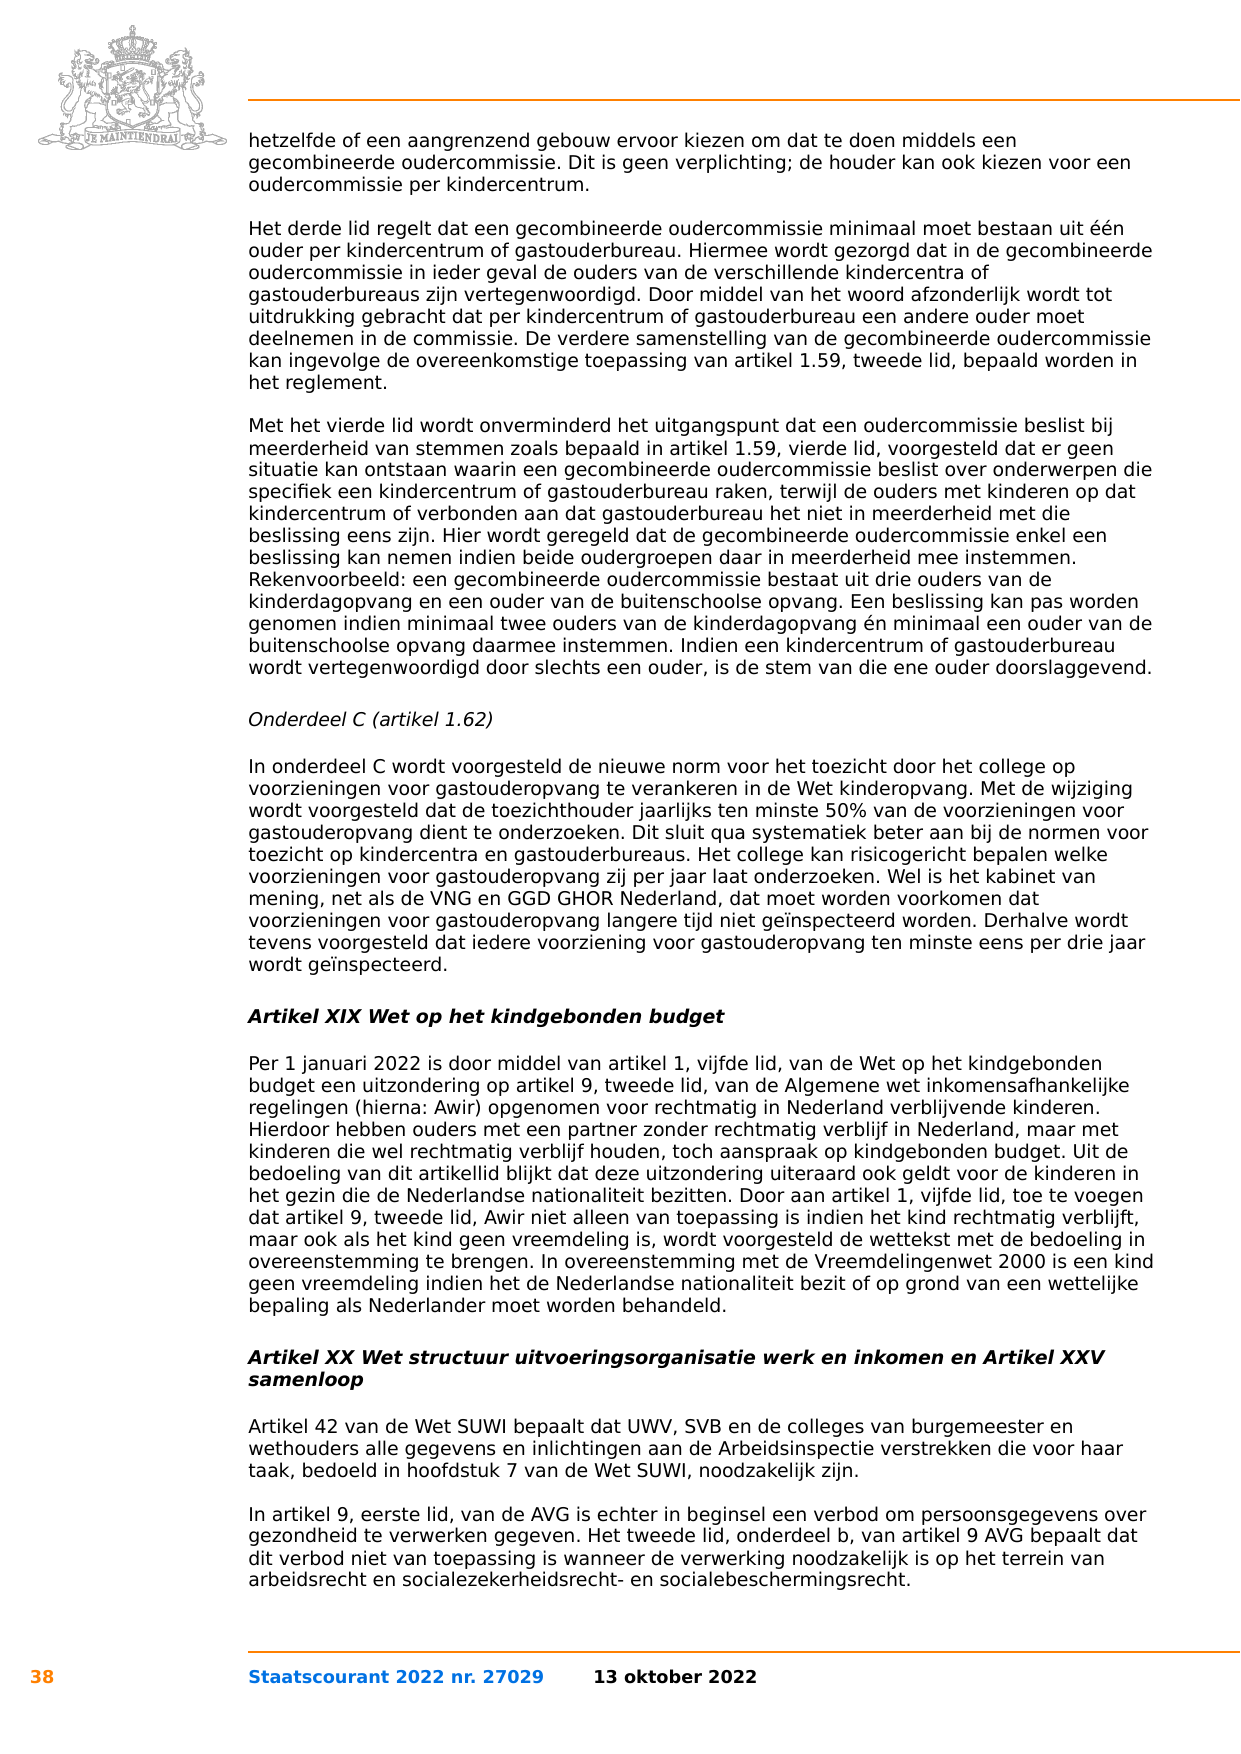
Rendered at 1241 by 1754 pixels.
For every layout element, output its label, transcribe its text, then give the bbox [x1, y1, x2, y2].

text In onderdeel C wordt voorgesteld de nieuwe norm voor het toezicht door het college op voorzieningen voor gastouderopvang te verankeren in de Wet kinderopvang. Met de wijziging wordt voorgesteld dat de toezichthouder jaarlijks ten minste 50% van de voorzieningen voor gastouderopvang dient te onderzoeken. Dit sluit qua systematiek beter aan bij de normen voor toezicht op kindercentra en gastouderbureaus. Het college kan risicogericht bepalen welke voorzieningen voor gastouderopvang zij per jaar laat onderzoeken. Wel is het kabinet van mening, net als de VNG en GGD GHOR Nederland, dat moet worden voorkomen dat voorzieningen voor gastouderopvang langere tijd niet geïnspecteerd worden. Derhalve wordt tevens voorgesteld dat iedere voorziening voor gastouderopvang ten minste eens per drie jaar wordt geïnspecteerd. [248, 756, 1163, 976]
subtitle Artikel XIX Wet op het kindgebonden budget [248, 1006, 1163, 1028]
text In artikel 9, eerste lid, van de AVG is echter in beginsel een verbod om persoonsgegevens over gezondheid te verwerken gegeven. Het tweede lid, onderdeel b, van artikel 9 AVG bepaalt dat dit verbod niet van toepassing is wanneer de verwerking noodzakelijk is op het terrein van arbeidsrecht en socialezekerheidsrecht- en socialebeschermingsrecht. [248, 1503, 1163, 1591]
subtitle Artikel XX Wet structuur uitvoeringsorganisatie werk en inkomen en Artikel XXV samenloop [248, 1347, 1163, 1391]
text Artikel 42 van de Wet SUWI bepaalt dat UWV, SVB en de colleges van burgemeester en wethouders alle gegevens en inlichtingen aan de Arbeidsinspectie verstrekken die voor haar taak, bedoeld in hoofdstuk 7 van de Wet SUWI, noodzakelijk zijn. [248, 1416, 1163, 1482]
text Het derde lid regelt dat een gecombineerde oudercommissie minimaal moet bestaan uit één ouder per kindercentrum of gastouderbureau. Hiermee wordt gezorgd dat in de gecombineerde oudercommissie in ieder geval de ouders van de verschillende kindercentra of gastouderbureaus zijn vertegenwoordigd. Door middel van het woord afzonderlijk wordt tot uitdrukking gebracht dat per kindercentrum of gastouderbureau een andere ouder moet deelnemen in de commissie. De verdere samenstelling van de gecombineerde oudercommissie kan ingevolge de overeenkomstige toepassing van artikel 1.59, tweede lid, bepaald worden in het reglement. [248, 218, 1163, 393]
text Met het vierde lid wordt onverminderd het uitgangspunt dat een oudercommissie beslist bij meerderheid van stemmen zoals bepaald in artikel 1.59, vierde lid, voorgesteld dat er geen situatie kan ontstaan waarin een gecombineerde oudercommissie beslist over onderwerpen die specifiek een kindercentrum of gastouderbureau raken, terwijl de ouders met kinderen op dat kindercentrum of verbonden aan dat gastouderbureau het niet in meerderheid met die beslissing eens zijn. Hier wordt geregeld dat de gecombineerde oudercommissie enkel een beslissing kan nemen indien beide oudergroepen daar in meerderheid mee instemmen. Rekenvoorbeeld: een gecombineerde oudercommissie bestaat uit drie ouders van de kinderdagopvang en een ouder van de buitenschoolse opvang. Een beslissing kan pas worden genomen indien minimaal twee ouders van de kinderdagopvang én minimaal een ouder van de buitenschoolse opvang daarmee instemmen. Indien een kindercentrum of gastouderbureau wordt vertegenwoordigd door slechts een ouder, is de stem van die ene ouder doorslaggevend. [248, 415, 1163, 679]
subtitle Onderdeel C (artikel 1.62) [248, 709, 1163, 731]
text hetzelfde of een aangrenzend gebouw ervoor kiezen om dat te doen middels een gecombineerde oudercommissie. Dit is geen verplichting; de houder kan ook kiezen voor een oudercommissie per kindercentrum. [248, 130, 1163, 196]
picture [38, 25, 227, 150]
text Per 1 januari 2022 is door middel van artikel 1, vijfde lid, van de Wet op het kindgebonden budget een uitzondering op artikel 9, tweede lid, van de Algemene wet inkomensafhankelijke regelingen (hierna: Awir) opgenomen voor rechtmatig in Nederland verblijvende kinderen. Hierdoor hebben ouders met een partner zonder rechtmatig verblijf in Nederland, maar met kinderen die wel rechtmatig verblijf houden, toch aanspraak op kindgebonden budget. Uit de bedoeling van dit artikellid blijkt dat deze uitzondering uiteraard ook geldt voor de kinderen in het gezin die de Nederlandse nationaliteit bezitten. Door aan artikel 1, vijfde lid, toe te voegen dat artikel 9, tweede lid, Awir niet alleen van toepassing is indien het kind rechtmatig verblijft, maar ook als het kind geen vreemdeling is, wordt voorgesteld de wettekst met de bedoeling in overeenstemming te brengen. In overeenstemming met de Vreemdelingenwet 2000 is een kind geen vreemdeling indien het de Nederlandse nationaliteit bezit of op grond van een wettelijke bepaling als Nederlander moet worden behandeld. [248, 1053, 1163, 1317]
